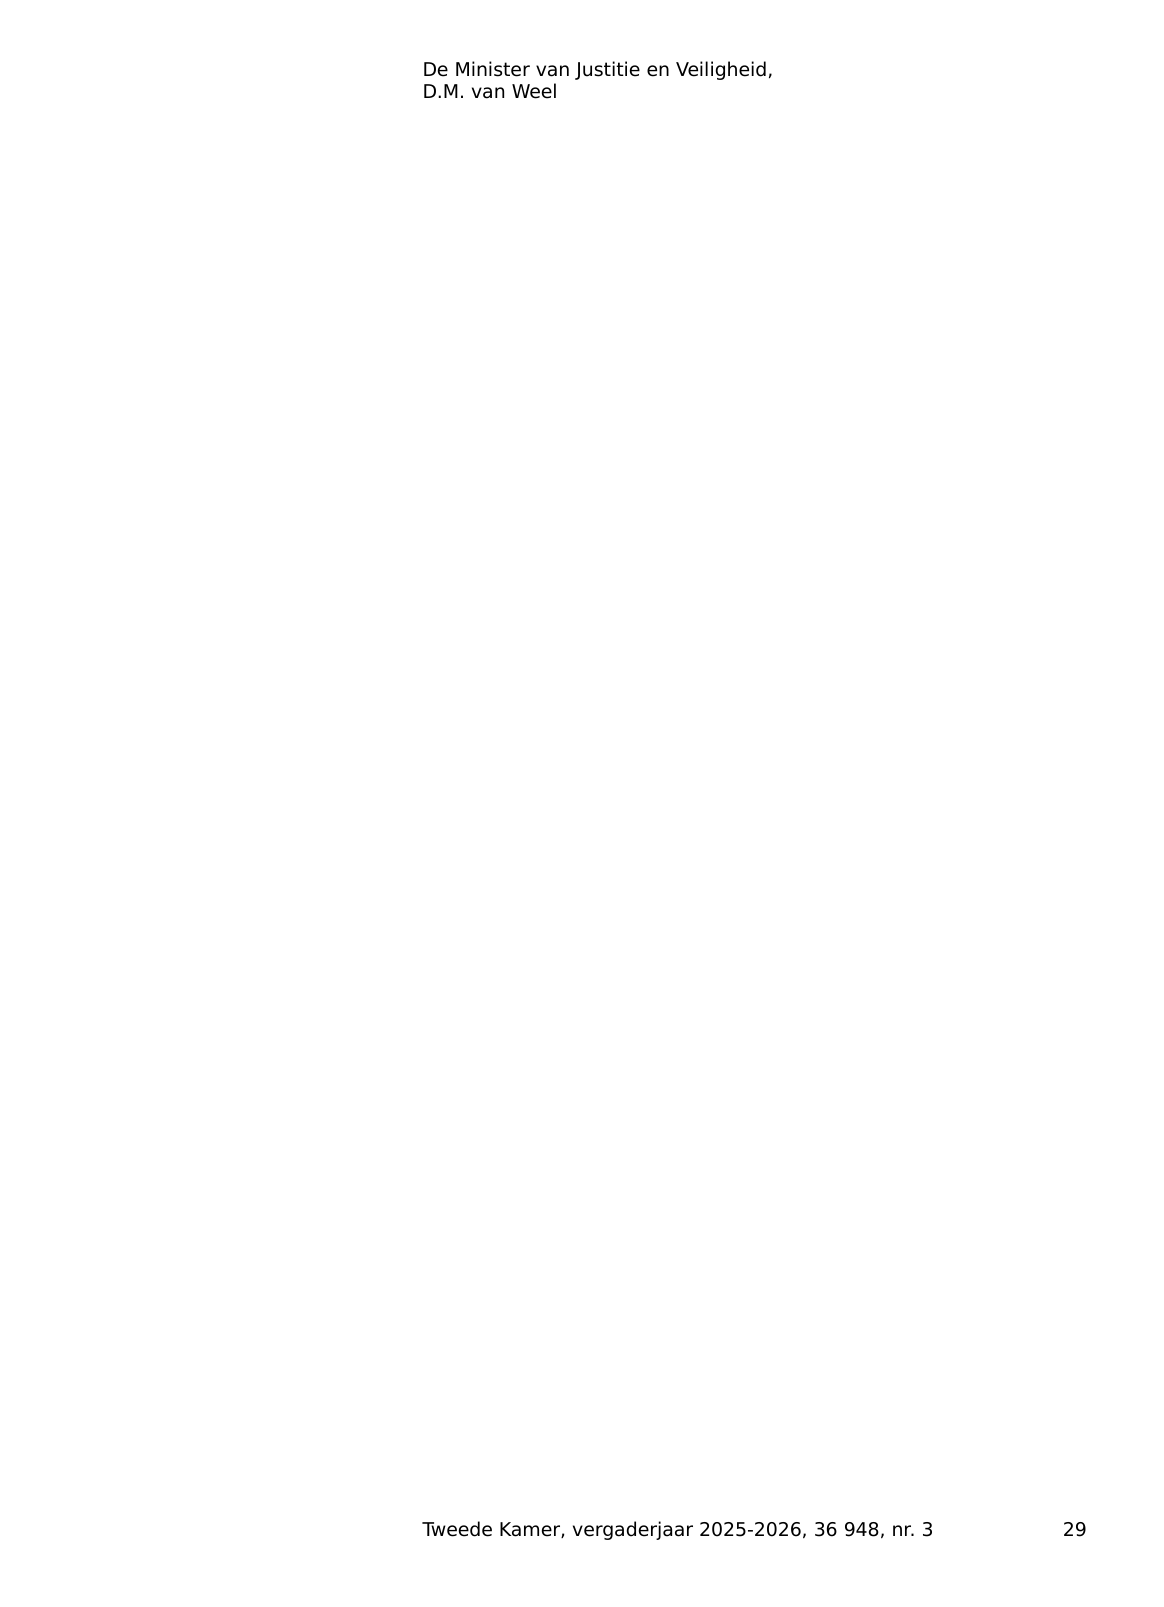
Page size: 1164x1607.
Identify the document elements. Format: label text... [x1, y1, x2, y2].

text De Minister van Justitie en Veiligheid, D.M. van Weel [422, 59, 1087, 103]
